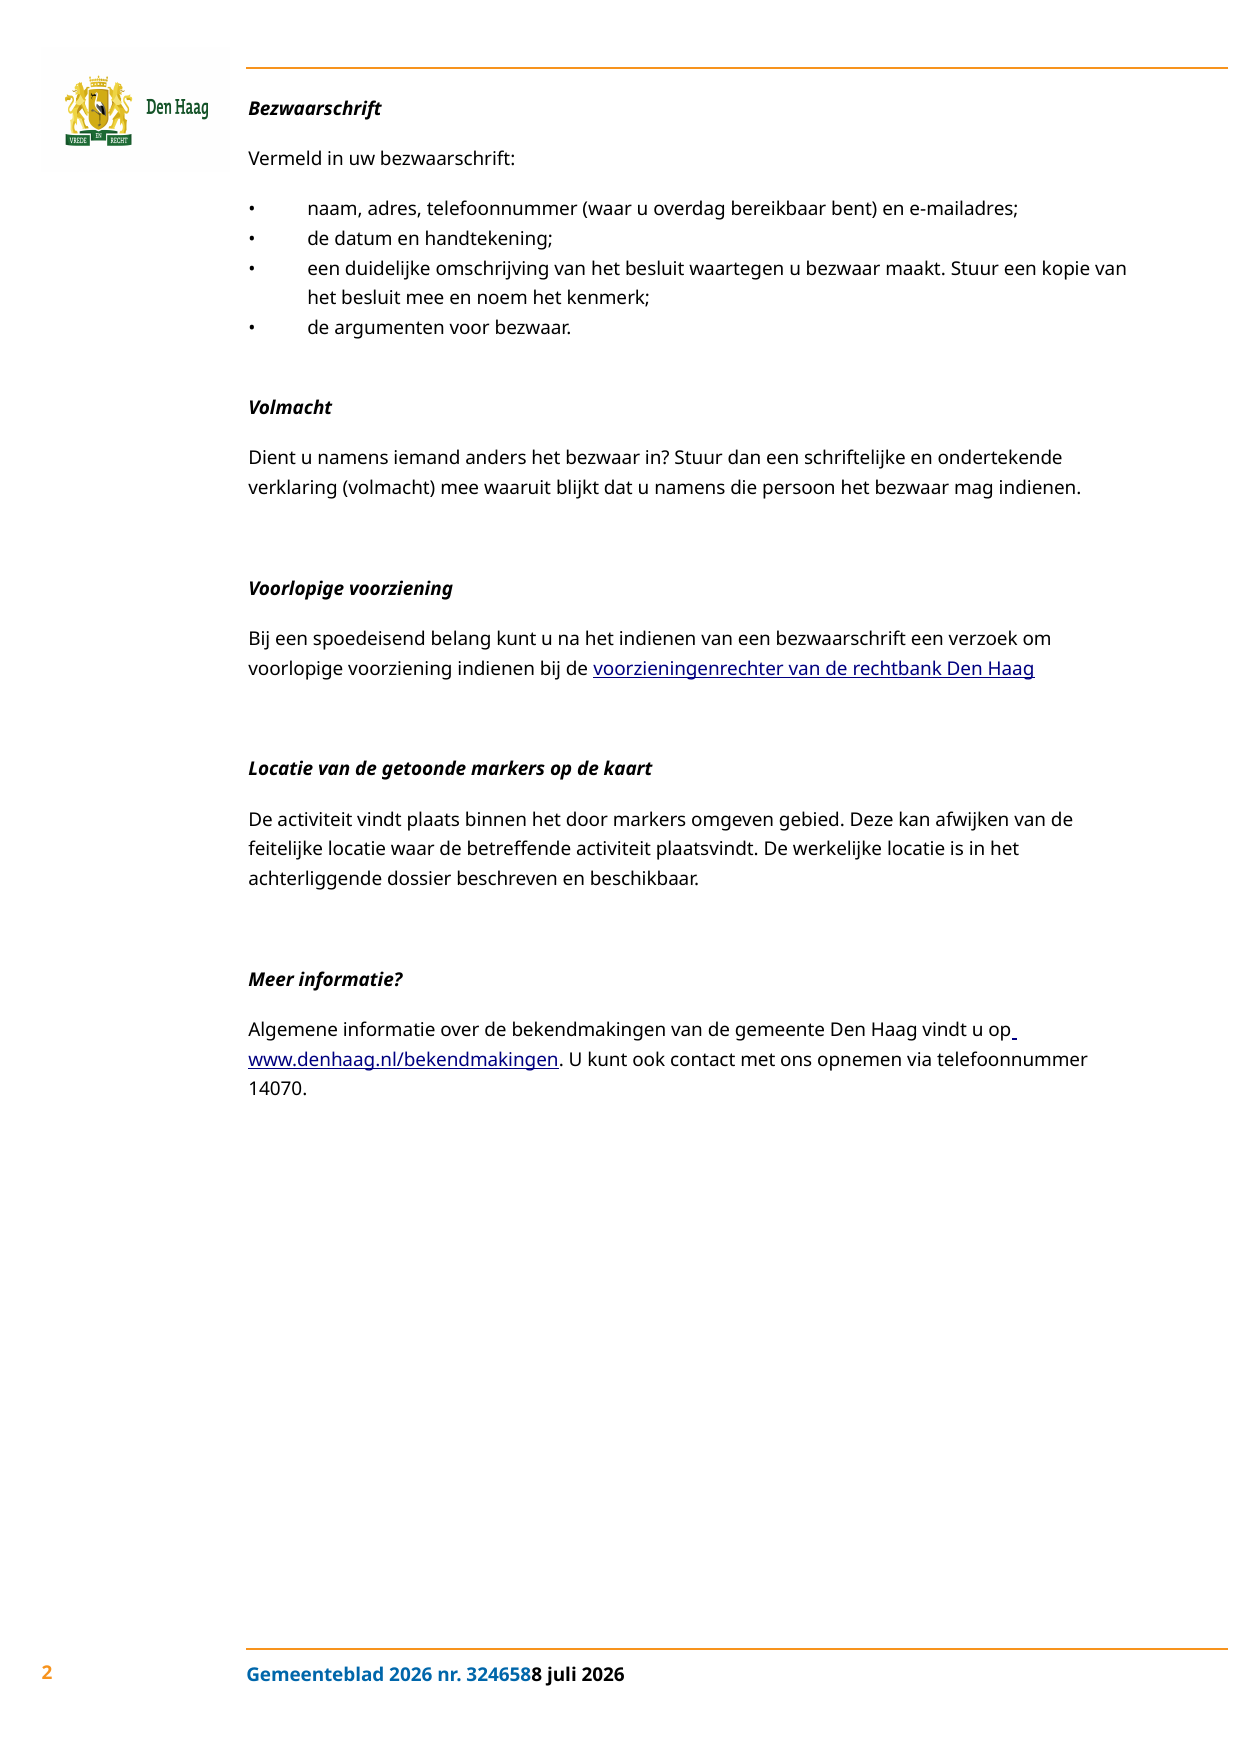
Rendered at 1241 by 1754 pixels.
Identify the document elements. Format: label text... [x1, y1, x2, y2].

text Bezwaarschrift [248, 95, 1152, 121]
list de datum en handtekening; [248, 225, 1152, 251]
text Volmacht [248, 394, 1152, 420]
list naam, adres, telefoonnummer (waar u overdag bereikbaar bent) en e-mailadres; [248, 196, 1152, 221]
text Vermeld in uw bezwaarschrift: [248, 145, 1152, 171]
picture [41, 47, 231, 172]
text Bij een spoedeisend belang kunt u na het indienen van een bezwaarschrift een verzoek om voorlopige voorziening indienen bij de voorzieningenrechter van de rechtbank Den Haag [248, 625, 1152, 681]
text Algemene informatie over de bekendmakingen van de gemeente Den Haag vindt u op www.denhaag.nl/bekendmakingen. U kunt ook contact met ons opnemen via telefoonnummer 14070. [248, 1016, 1152, 1101]
text Dient u namens iemand anders het bezwaar in? Stuur dan een schriftelijke en ondertekende verklaring (volmacht) mee waaruit blijkt dat u namens die persoon het bezwaar mag indienen. [248, 444, 1152, 500]
list de argumenten voor bezwaar. [248, 314, 1152, 340]
text De activiteit vindt plaats binnen het door markers omgeven gebied. Deze kan afwijken van de feitelijke locatie waar de betreffende activiteit plaatsvindt. De werkelijke locatie is in het achterliggende dossier beschreven en beschikbaar. [248, 806, 1152, 891]
text Locatie van de getoonde markers op de kaart [248, 756, 1152, 781]
text Voorlopige voorziening [248, 575, 1152, 601]
text Meer informatie? [248, 966, 1152, 992]
list een duidelijke omschrijving van het besluit waartegen u bezwaar maakt. Stuur een kopie van het besluit mee en noem het kenmerk; [248, 255, 1152, 310]
